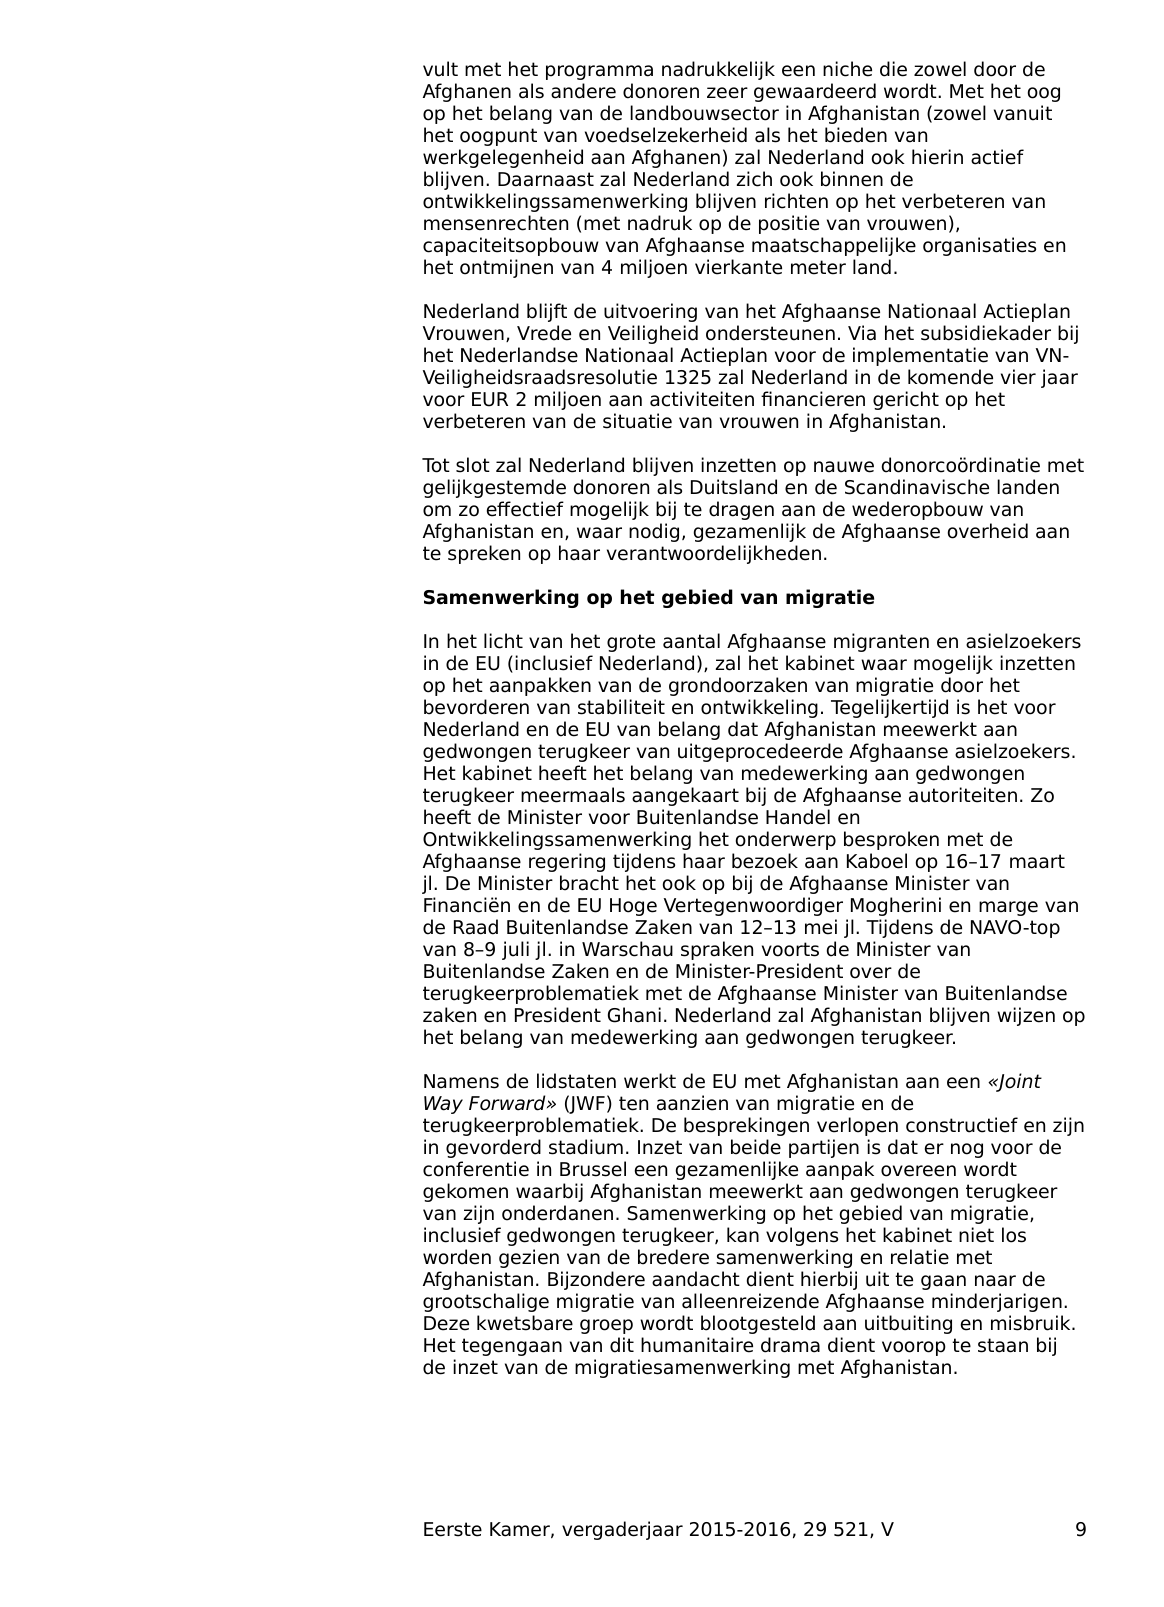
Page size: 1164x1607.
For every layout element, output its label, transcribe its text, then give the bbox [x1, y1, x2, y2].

text Namens de lidstaten werkt de EU met Afghanistan aan een «Joint Way Forward» (JWF) ten aanzien van migratie en de terugkeerproblematiek. De besprekingen verlopen constructief en zijn in gevorderd stadium. Inzet van beide partijen is dat er nog voor de conferentie in Brussel een gezamenlijke aanpak overeen wordt gekomen waarbij Afghanistan meewerkt aan gedwongen terugkeer van zijn onderdanen. Samenwerking op het gebied van migratie, inclusief gedwongen terugkeer, kan volgens het kabinet niet los worden gezien van de bredere samenwerking en relatie met Afghanistan. Bijzondere aandacht dient hierbij uit te gaan naar de grootschalige migratie van alleenreizende Afghaanse minderjarigen. Deze kwetsbare groep wordt blootgesteld aan uitbuiting en misbruik. Het tegengaan van dit humanitaire drama dient voorop te staan bij de inzet van de migratiesamenwerking met Afghanistan. [422, 1071, 1087, 1379]
text In het licht van het grote aantal Afghaanse migranten en asielzoekers in de EU (inclusief Nederland), zal het kabinet waar mogelijk inzetten op het aanpakken van de grondoorzaken van migratie door het bevorderen van stabiliteit en ontwikkeling. Tegelijkertijd is het voor Nederland en de EU van belang dat Afghanistan meewerkt aan gedwongen terugkeer van uitgeprocedeerde Afghaanse asielzoekers. Het kabinet heeft het belang van medewerking aan gedwongen terugkeer meermaals aangekaart bij de Afghaanse autoriteiten. Zo heeft de Minister voor Buitenlandse Handel en Ontwikkelingssamenwerking het onderwerp besproken met de Afghaanse regering tijdens haar bezoek aan Kaboel op 16–17 maart jl. De Minister bracht het ook op bij de Afghaanse Minister van Financiën en de EU Hoge Vertegenwoordiger Mogherini en marge van de Raad Buitenlandse Zaken van 12–13 mei jl. Tijdens de NAVO-top van 8–9 juli jl. in Warschau spraken voorts de Minister van Buitenlandse Zaken en de Minister-President over de terugkeerproblematiek met de Afghaanse Minister van Buitenlandse zaken en President Ghani. Nederland zal Afghanistan blijven wijzen op het belang van medewerking aan gedwongen terugkeer. [422, 631, 1087, 1049]
text vult met het programma nadrukkelijk een niche die zowel door de Afghanen als andere donoren zeer gewaardeerd wordt. Met het oog op het belang van de landbouwsector in Afghanistan (zowel vanuit het oogpunt van voedselzekerheid als het bieden van werkgelegenheid aan Afghanen) zal Nederland ook hierin actief blijven. Daarnaast zal Nederland zich ook binnen de ontwikkelingssamenwerking blijven richten op het verbeteren van mensenrechten (met nadruk op de positie van vrouwen), capaciteitsopbouw van Afghaanse maatschappelijke organisaties en het ontmijnen van 4 miljoen vierkante meter land. [422, 59, 1087, 279]
text Tot slot zal Nederland blijven inzetten op nauwe donorcoördinatie met gelijkgestemde donoren als Duitsland en de Scandinavische landen om zo effectief mogelijk bij te dragen aan de wederopbouw van Afghanistan en, waar nodig, gezamenlijk de Afghaanse overheid aan te spreken op haar verantwoordelijkheden. [422, 455, 1087, 565]
text Nederland blijft de uitvoering van het Afghaanse Nationaal Actieplan Vrouwen, Vrede en Veiligheid ondersteunen. Via het subsidiekader bij het Nederlandse Nationaal Actieplan voor de implementatie van VN-Veiligheidsraadsresolutie 1325 zal Nederland in de komende vier jaar voor EUR 2 miljoen aan activiteiten financieren gericht op het verbeteren van de situatie van vrouwen in Afghanistan. [422, 301, 1087, 433]
subtitle Samenwerking op het gebied van migratie [422, 587, 1087, 609]
